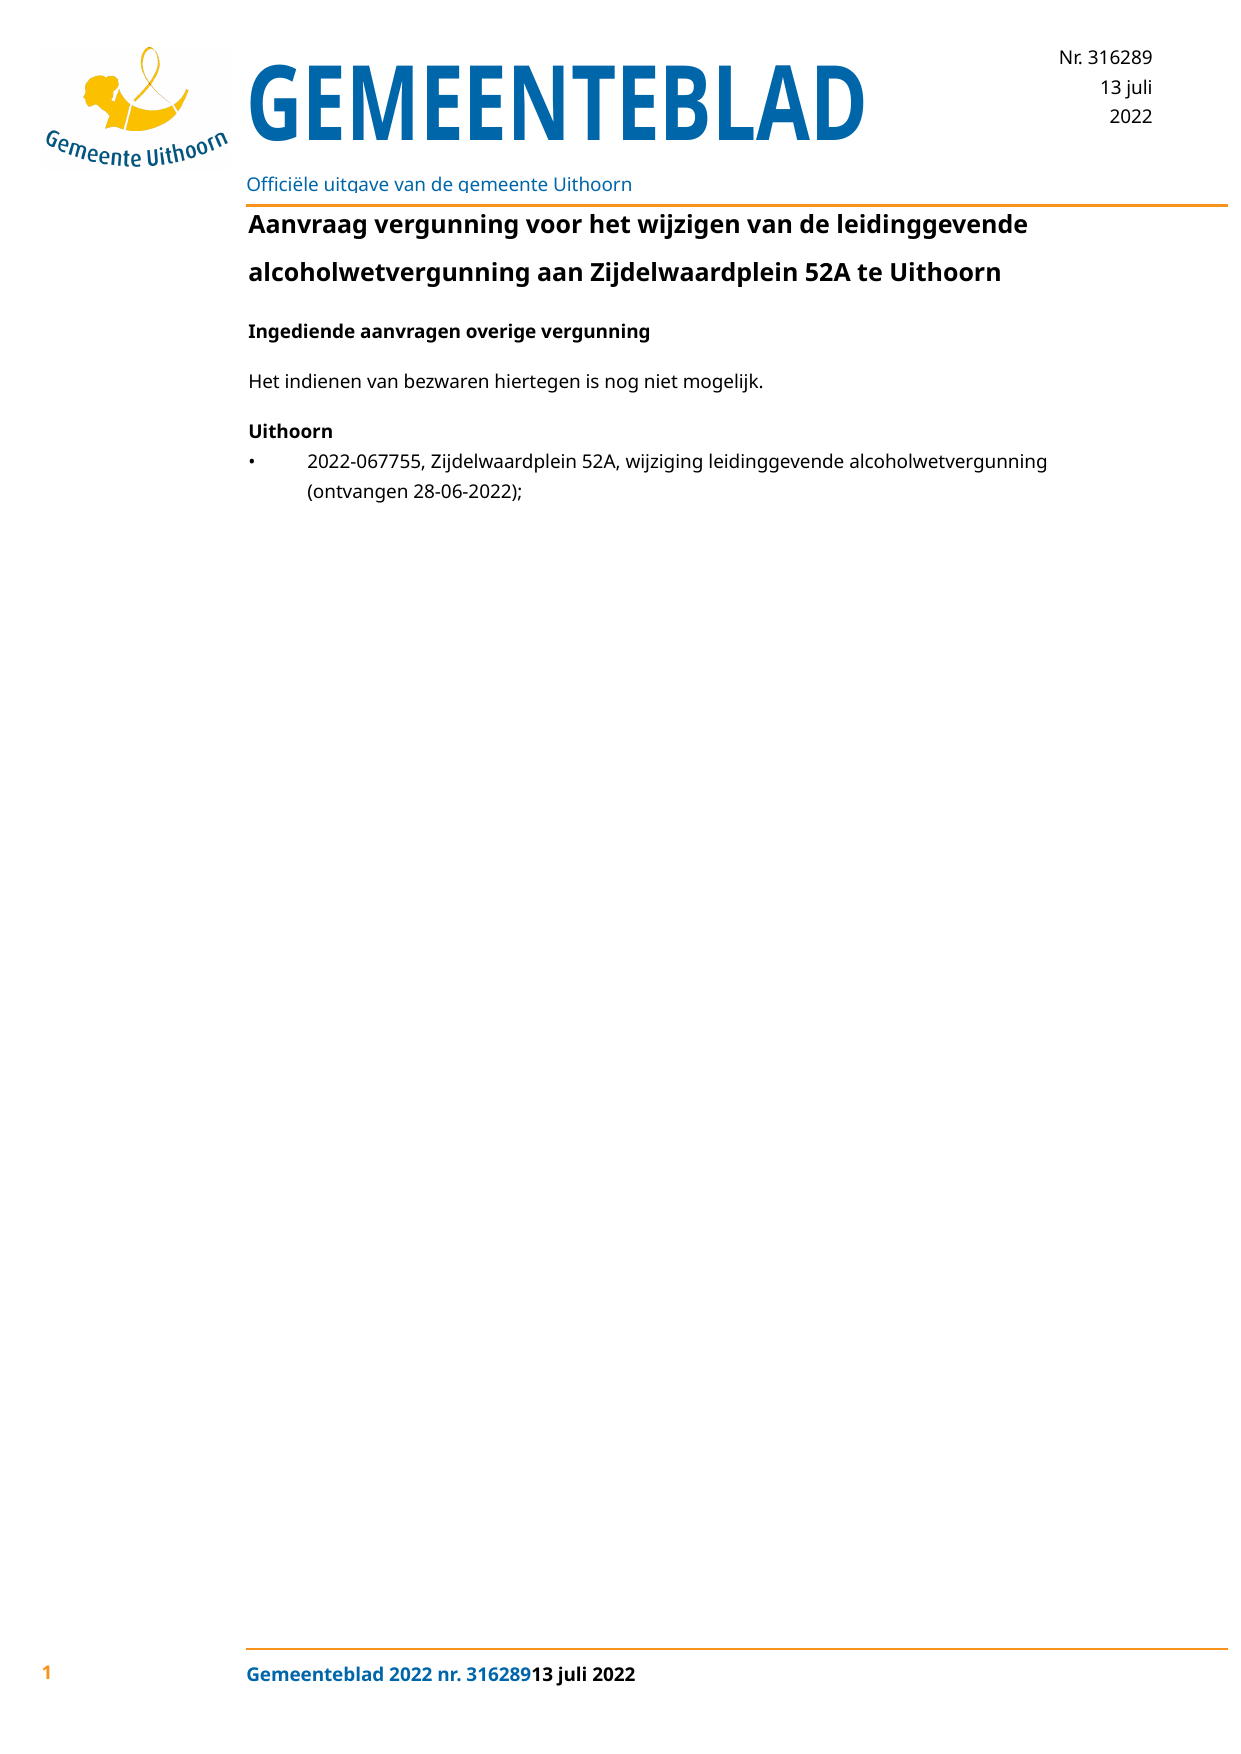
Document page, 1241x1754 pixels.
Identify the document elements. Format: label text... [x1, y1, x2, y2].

text Ingediende aanvragen overige vergunning [248, 318, 1152, 344]
text Aanvraag vergunning voor het wijzigen van de leidinggevende alcoholwetvergunning aan Zijdelwaardplein 52A te Uithoorn [248, 207, 1152, 288]
text Het indienen van bezwaren hiertegen is nog niet mogelijk. [248, 368, 1152, 394]
picture [41, 47, 231, 172]
text Uithoorn [248, 419, 1152, 444]
list 2022-067755, Zijdelwaardplein 52A, wijziging leidinggevende alcoholwetvergunning (ontvangen 28-06-2022); [248, 448, 1152, 504]
